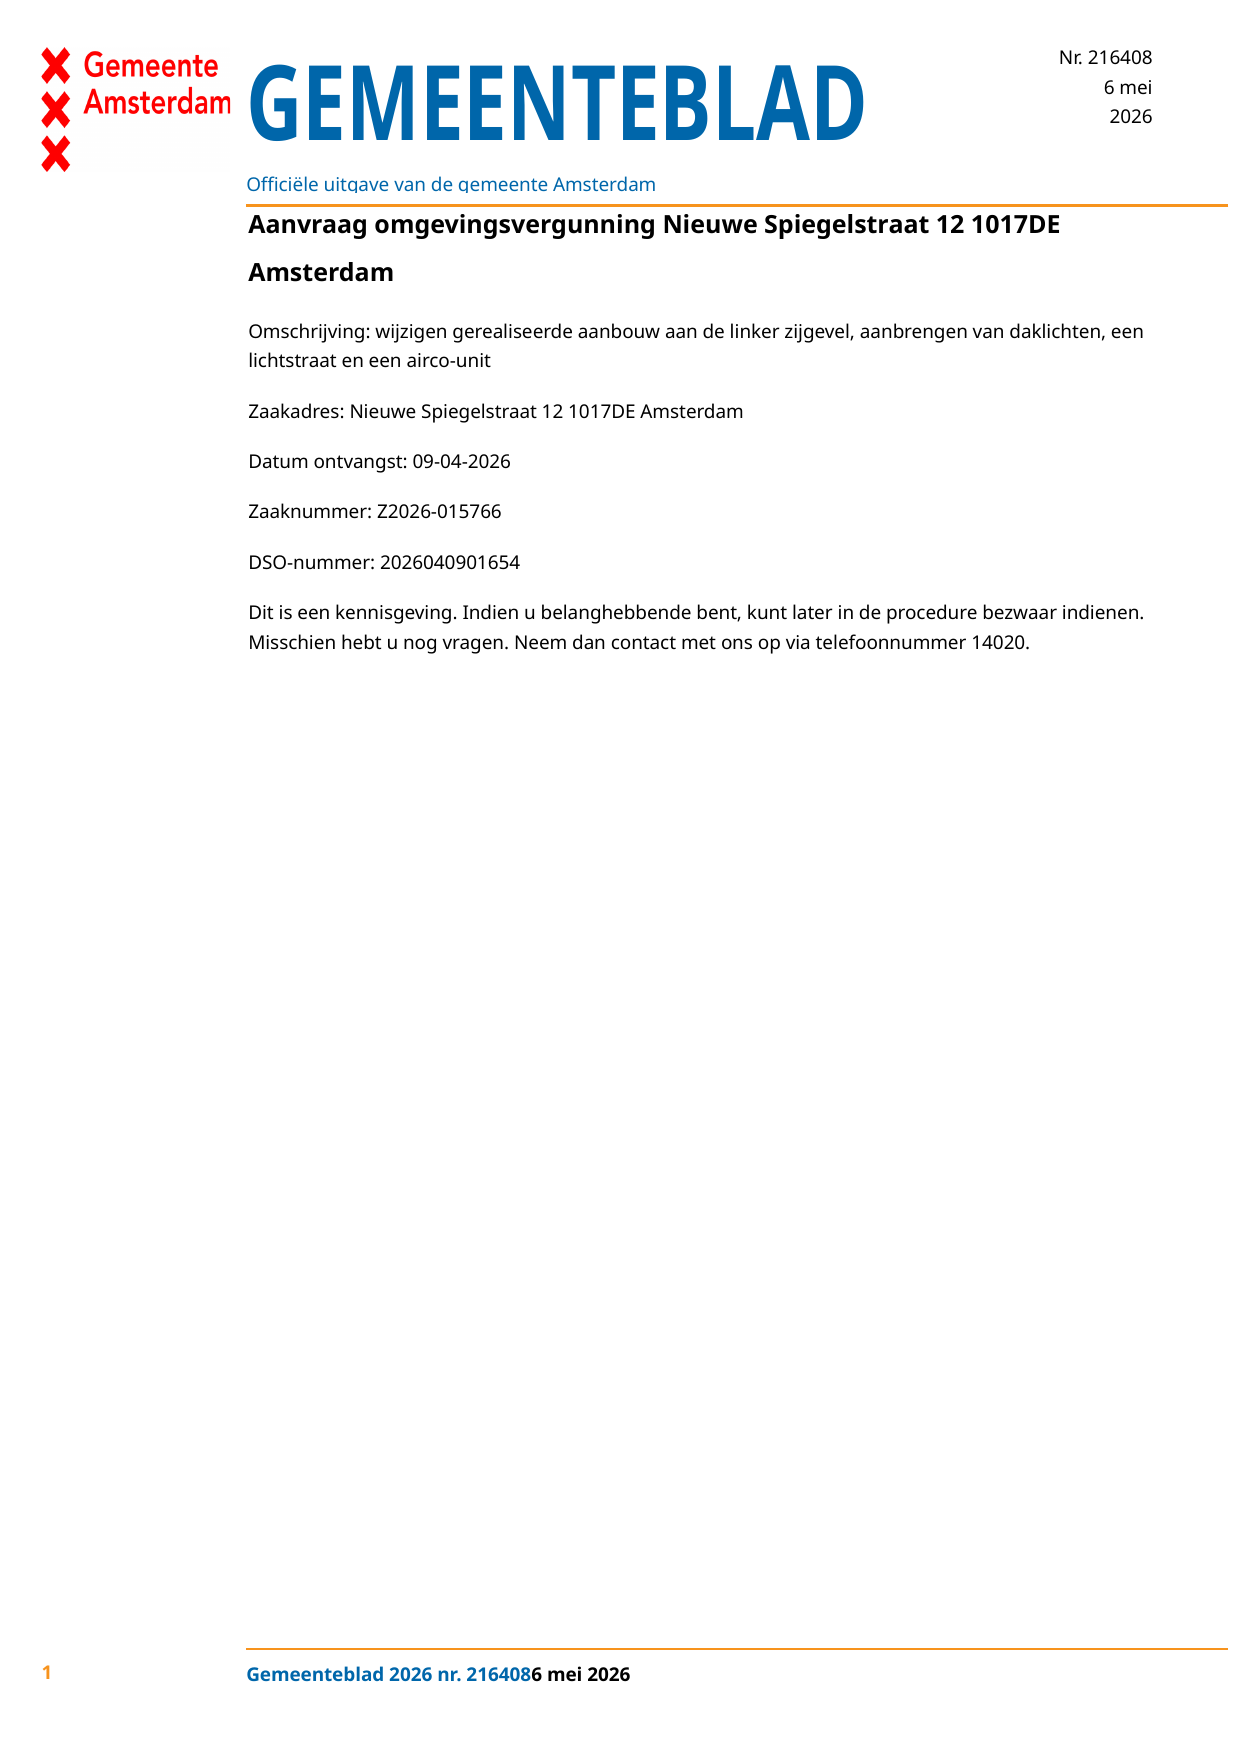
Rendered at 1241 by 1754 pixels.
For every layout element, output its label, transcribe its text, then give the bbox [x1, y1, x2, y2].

text Zaaknummer: Z2026-015766 [248, 499, 1152, 524]
text Zaakadres: Nieuwe Spiegelstraat 12 1017DE Amsterdam [248, 398, 1152, 424]
text Datum ontvangst: 09-04-2026 [248, 448, 1152, 474]
text Omschrijving: wijzigen gerealiseerde aanbouw aan de linker zijgevel, aanbrengen van daklichten, een lichtstraat en een airco-unit [248, 318, 1152, 373]
text DSO-nummer: 2026040901654 [248, 549, 1152, 575]
text Aanvraag omgevingsvergunning Nieuwe Spiegelstraat 12 1017DE Amsterdam [248, 207, 1152, 288]
text Dit is een kennisgeving. Indien u belanghebbende bent, kunt later in de procedure bezwaar indienen. Misschien hebt u nog vragen. Neem dan contact met ons op via telefoonnummer 14020. [248, 599, 1152, 655]
picture [41, 47, 231, 172]
